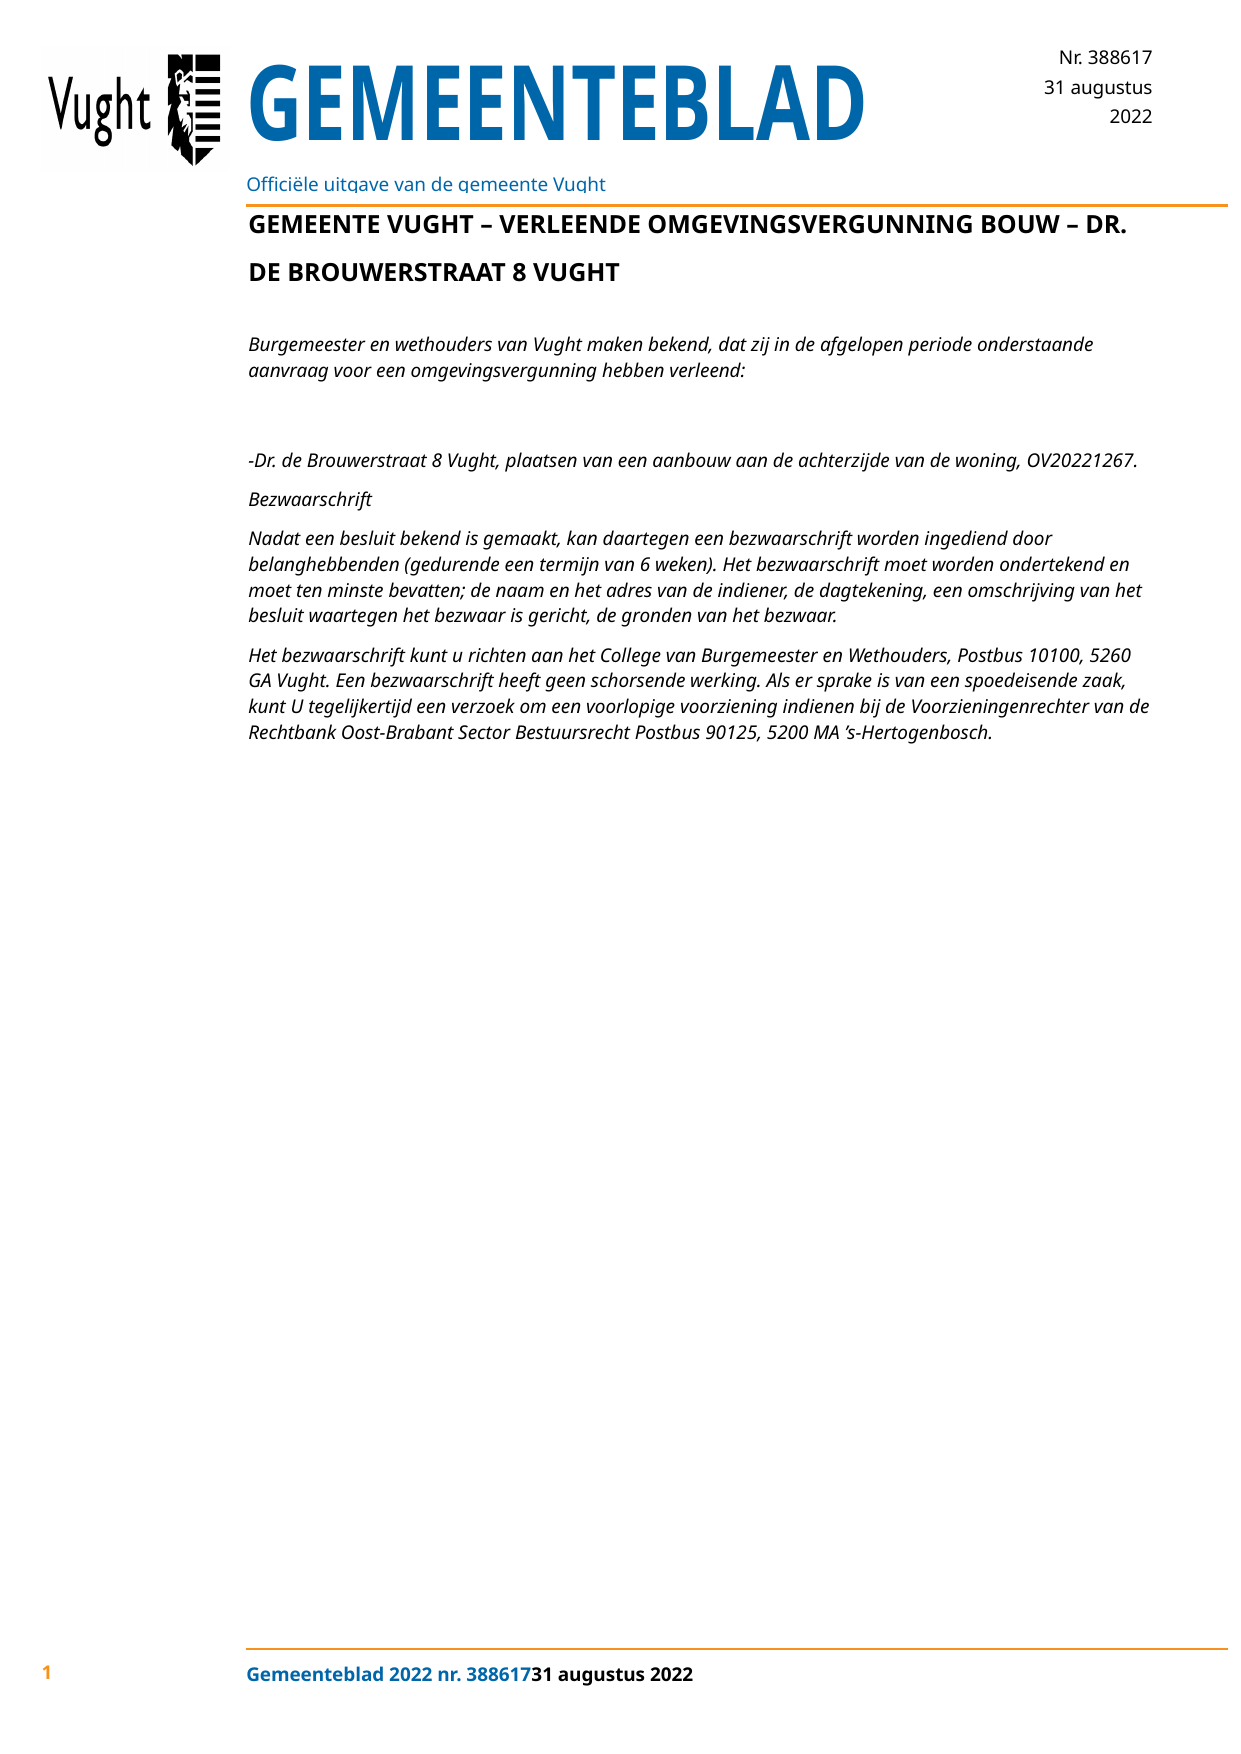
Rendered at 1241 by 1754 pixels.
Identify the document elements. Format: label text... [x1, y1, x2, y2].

text GEMEENTE VUGHT – VERLEENDE OMGEVINGSVERGUNNING BOUW – DR. DE BROUWERSTRAAT 8 VUGHT [248, 207, 1152, 288]
text Nadat een besluit bekend is gemaakt, kan daartegen een bezwaarschrift worden ingediend door belanghebbenden (gedurende een termijn van 6 weken). Het bezwaarschrift moet worden ondertekend en moet ten minste bevatten; de naam en het adres van de indiener, de dagtekening, een omschrijving van het besluit waartegen het bezwaar is gericht, de gronden van het bezwaar. [248, 525, 1152, 628]
text Burgemeester en wethouders van Vught maken bekend, dat zij in de afgelopen periode onderstaande aanvraag voor een omgevingsvergunning hebben verleend: [248, 331, 1152, 383]
picture [41, 47, 231, 172]
text Het bezwaarschrift kunt u richten aan het College van Burgemeester en Wethouders, Postbus 10100, 5260 GA Vught. Een bezwaarschrift heeft geen schorsende werking. Als er sprake is van een spoedeisende zaak, kunt U tegelijkertijd een verzoek om een voorlopige voorziening indienen bij de Voorzieningenrechter van de Rechtbank Oost-Brabant Sector Bestuursrecht Postbus 90125, 5200 MA ’s-Hertogenbosch. [248, 642, 1152, 745]
text -Dr. de Brouwerstraat 8 Vught, plaatsen van een aanbouw aan de achterzijde van de woning, OV20221267. [248, 447, 1152, 473]
text Bezwaarschrift [248, 486, 1152, 512]
